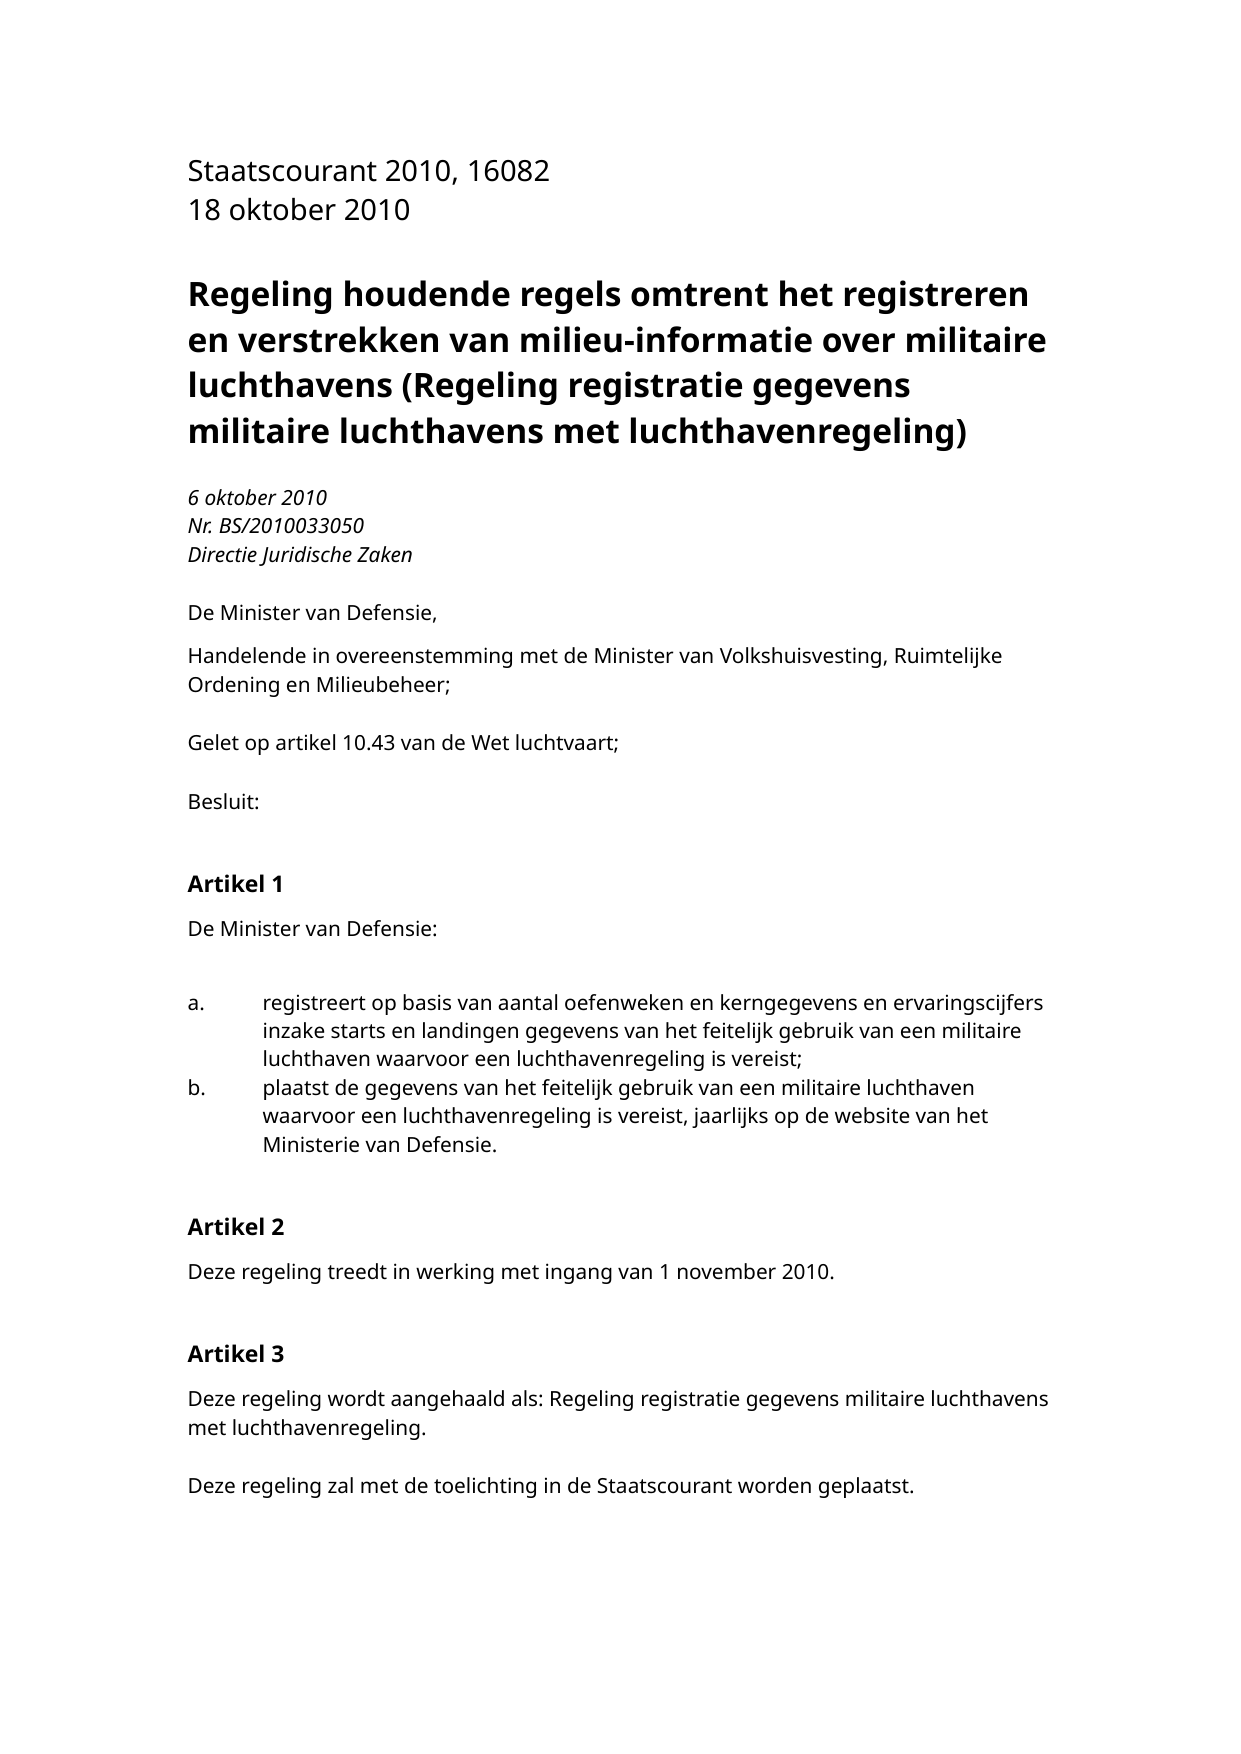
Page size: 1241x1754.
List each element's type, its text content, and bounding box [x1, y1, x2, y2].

text Besluit: [187, 787, 1053, 815]
text Handelende in overeenstemming met de Minister van Volkshuisvesting, Ruimtelijke Ordening en Milieubeheer; [187, 642, 1053, 698]
list registreert op basis van aantal oefenweken en kerngegevens en ervaringscijfers inzake starts en landingen gegevens van het feitelijk gebruik van een militaire luchthaven waarvoor een luchthavenregeling is vereist; [187, 988, 1053, 1073]
subtitle Artikel 1 [187, 868, 1053, 899]
text Gelet op artikel 10.43 van de Wet luchtvaart; [187, 728, 1053, 757]
text De Minister van Defensie: [187, 914, 1053, 943]
text Deze regeling zal met de toelichting in de Staatscourant worden geplaatst. [187, 1471, 1053, 1499]
text De Minister van Defensie, [187, 598, 1053, 627]
text Nr. BS/2010033050 [187, 511, 1053, 540]
subtitle Regeling houdende regels omtrent het registreren en verstrekken van milieu-informatie over militaire luchthavens (Regeling registratie gegevens militaire luchthavens met luchthavenregeling) [187, 271, 1053, 453]
text 6 oktober 2010 [187, 483, 1053, 511]
text Staatscourant 2010, 16082 [187, 150, 1053, 190]
text Deze regeling wordt aangehaald als: Regeling registratie gegevens militaire luchthavens met luchthavenregeling. [187, 1384, 1053, 1441]
text Directie Juridische Zaken [187, 540, 1053, 568]
text 18 oktober 2010 [187, 190, 1053, 229]
list plaatst de gegevens van het feitelijk gebruik van een militaire luchthaven waarvoor een luchthavenregeling is vereist, jaarlijks op de website van het Ministerie van Defensie. [187, 1073, 1053, 1158]
subtitle Artikel 3 [187, 1338, 1053, 1369]
subtitle Artikel 2 [187, 1211, 1053, 1242]
text Deze regeling treedt in werking met ingang van 1 november 2010. [187, 1257, 1053, 1285]
